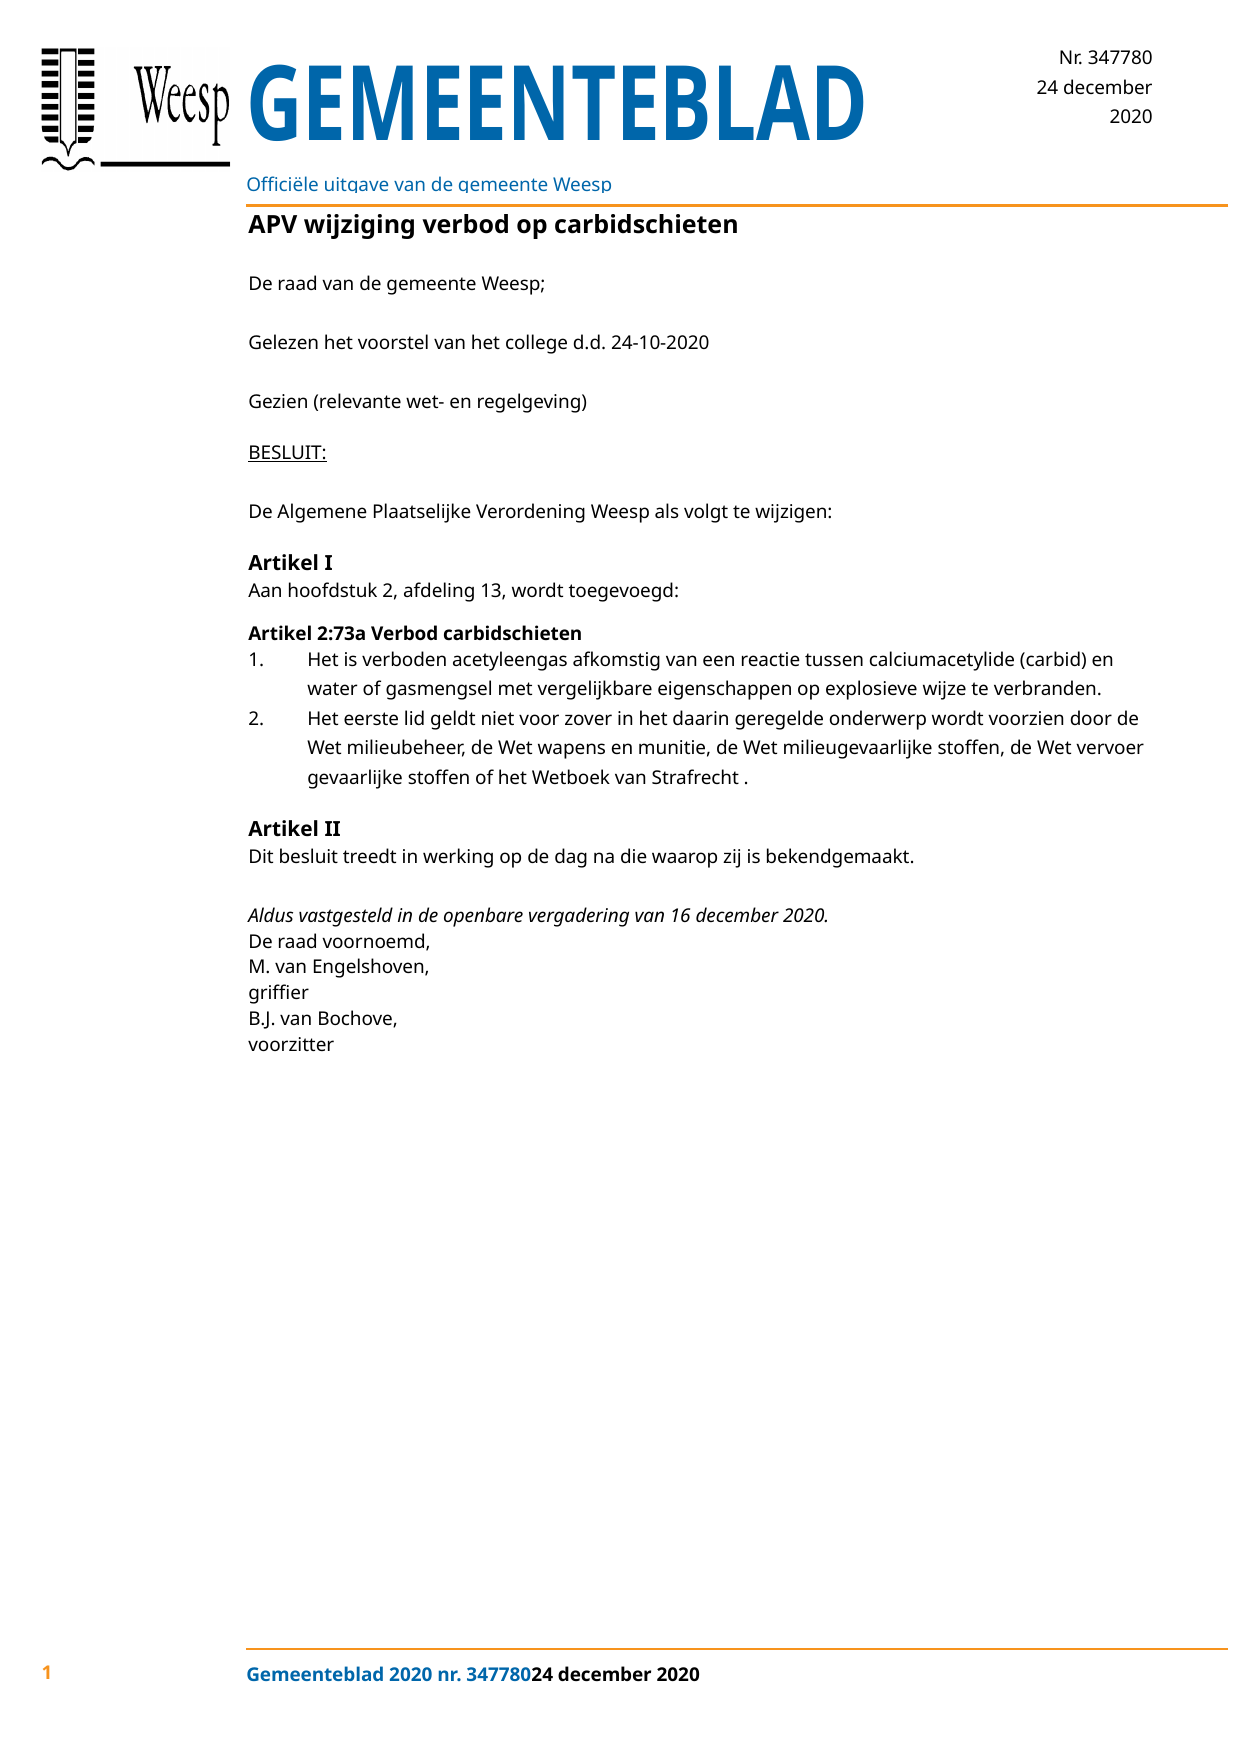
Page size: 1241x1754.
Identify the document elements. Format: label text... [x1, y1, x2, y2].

text Artikel I [248, 548, 1152, 577]
text Gelezen het voorstel van het college d.d. 24-10-2020 [248, 329, 1152, 355]
text Aan hoofdstuk 2, afdeling 13, wordt toegevoegd: [248, 577, 1152, 603]
list Het eerste lid geldt niet voor zover in het daarin geregelde onderwerp wordt voorzien door de Wet milieubeheer, de Wet wapens en munitie, de Wet milieugevaarlijke stoffen, de Wet vervoer gevaarlijke stoffen of het Wetboek van Strafrecht . [248, 705, 1152, 790]
text voorzitter [248, 1031, 1152, 1057]
text APV wijziging verbod op carbidschieten [248, 207, 1152, 241]
text BESLUIT: [248, 439, 1152, 465]
text Artikel 2:73a Verbod carbidschieten [248, 620, 1152, 646]
text B.J. van Bochove, [248, 1005, 1152, 1031]
list Het is verboden acetyleengas afkomstig van een reactie tussen calciumacetylide (carbid) en water of gasmengsel met vergelijkbare eigenschappen op explosieve wijze te verbranden. [248, 646, 1152, 701]
text Gezien (relevante wet- en regelgeving) [248, 389, 1152, 414]
text De raad van de gemeente Weesp; [248, 270, 1152, 296]
text M. van Engelshoven, [248, 954, 1152, 979]
picture [41, 47, 231, 172]
text Dit besluit treedt in werking op de dag na die waarop zij is bekendgemaakt. [248, 843, 1152, 869]
text Aldus vastgesteld in de openbare vergadering van 16 december 2020. [248, 902, 1152, 928]
text Artikel II [248, 814, 1152, 843]
text De raad voornoemd, [248, 928, 1152, 954]
text De Algemene Plaatselijke Verordening Weesp als volgt te wijzigen: [248, 498, 1152, 524]
text griffier [248, 979, 1152, 1005]
